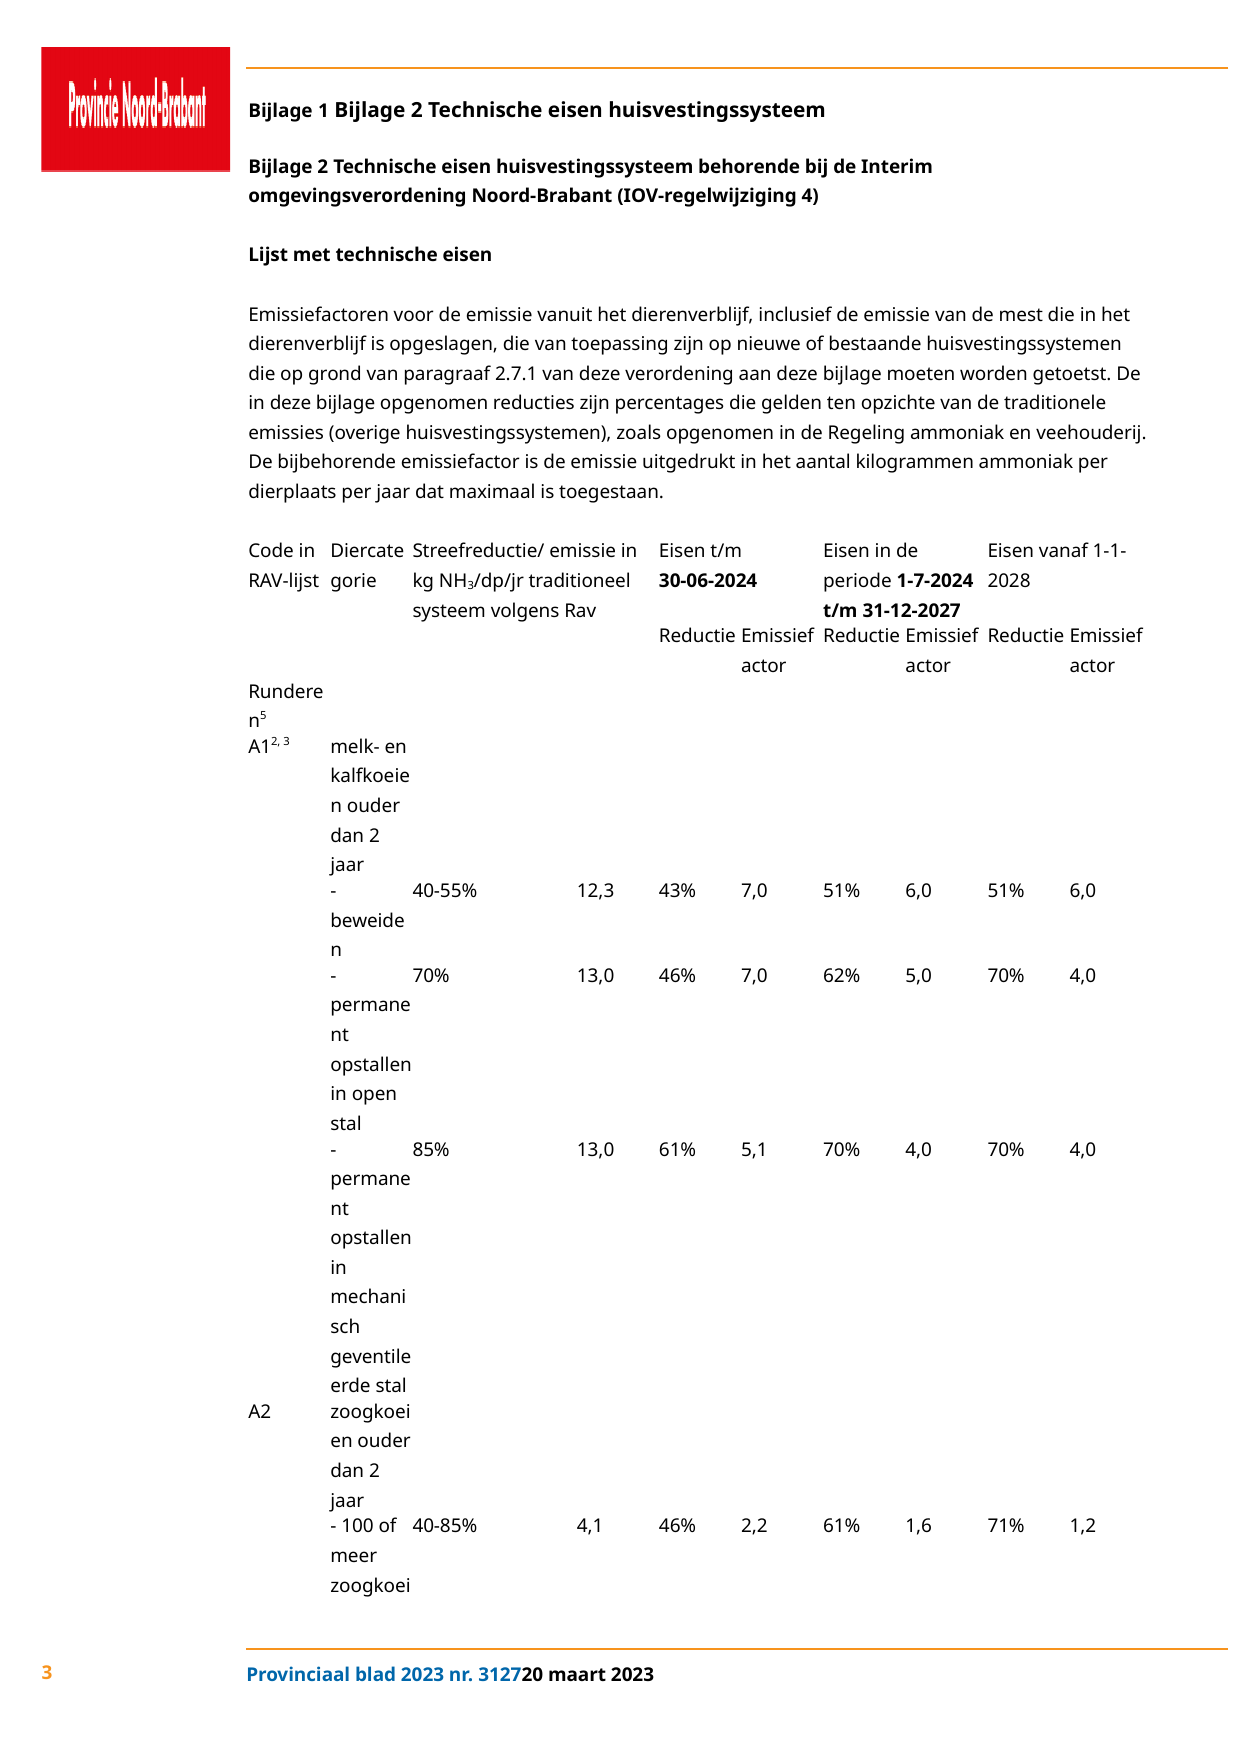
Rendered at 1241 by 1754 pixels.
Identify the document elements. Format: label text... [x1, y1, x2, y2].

table_cell [987, 733, 1069, 877]
table_cell -permanent opstallen in open stal [330, 962, 412, 1136]
table_cell [577, 733, 659, 877]
table_cell [248, 1136, 330, 1398]
table_cell 61% [823, 1513, 905, 1597]
table_cell Reductie [987, 623, 1069, 678]
table_cell melk- en kalfkoeien ouder dan 2 jaar [330, 733, 412, 877]
table_cell 70% [987, 1136, 1069, 1398]
table_header Code in RAV-lijst [248, 538, 330, 622]
table_cell 5,0 [905, 962, 987, 1136]
table_cell Reductie [659, 623, 741, 678]
table_cell 46% [659, 1513, 741, 1597]
table_cell [412, 1398, 577, 1513]
table_cell [905, 1398, 987, 1513]
table_cell 61% [659, 1136, 741, 1398]
table_cell 1,2 [1069, 1513, 1152, 1597]
table_cell 40-85% [412, 1513, 577, 1597]
picture [41, 47, 231, 172]
table_cell 4,1 [577, 1513, 659, 1597]
table_header Diercategorie [330, 538, 412, 622]
table_cell [823, 1398, 905, 1513]
table_cell A2 [248, 1398, 330, 1513]
table_cell [248, 962, 330, 1136]
table_cell 70% [823, 1136, 905, 1398]
table_cell [659, 678, 741, 733]
table_cell 43% [659, 877, 741, 962]
table_cell 70% [987, 962, 1069, 1136]
table_cell Runderen5 [248, 678, 330, 733]
table_cell [741, 678, 823, 733]
table_header Eisen t/m 30-06-2024 [659, 538, 823, 622]
text Bijlage 2 Technische eisen huisvestingssysteem behorende bij de Interim omgevingsverordening Noord-Brabant (IOV-regelwijziging 4) [248, 153, 1152, 208]
text Lijst met technische eisen [248, 242, 1152, 267]
table_cell 5,1 [741, 1136, 823, 1398]
table_cell [412, 678, 659, 733]
table_cell [659, 1398, 741, 1513]
table_cell [330, 678, 412, 733]
table_cell [659, 733, 741, 877]
table_cell [741, 1398, 823, 1513]
table_cell 71% [987, 1513, 1069, 1597]
table_cell 13,0 [577, 1136, 659, 1398]
table_header Eisen in de periode 1-7-2024 t/m 31-12-2027 [823, 538, 987, 622]
table_cell A12, 3 [248, 733, 330, 877]
table_cell -permanent opstallen in mechanisch geventileerde stal [330, 1136, 412, 1398]
table_cell - 100 of meer zoogkoei [330, 1513, 412, 1597]
table_cell [412, 733, 577, 877]
table_cell 51% [823, 877, 905, 962]
table_cell 62% [823, 962, 905, 1136]
table_header Eisen vanaf 1-1-2028 [987, 538, 1152, 622]
table_cell [905, 678, 987, 733]
table_cell zoogkoeien ouder dan 2 jaar [330, 1398, 412, 1513]
table_cell [248, 623, 330, 678]
table_cell 12,3 [577, 877, 659, 962]
table_cell 85% [412, 1136, 577, 1398]
table_cell [1069, 1398, 1152, 1513]
text Bijlage 1 Bijlage 2 Technische eisen huisvestingssysteem [248, 95, 1152, 123]
table_cell 70% [412, 962, 577, 1136]
table_cell 6,0 [1069, 877, 1152, 962]
table_cell 13,0 [577, 962, 659, 1136]
table_cell Reductie [823, 623, 905, 678]
table_cell Emissiefactor [741, 623, 823, 678]
table_cell 2,2 [741, 1513, 823, 1597]
table_cell [330, 623, 412, 678]
table_cell 4,0 [1069, 1136, 1152, 1398]
table_cell 46% [659, 962, 741, 1136]
table_cell [248, 877, 330, 962]
table_cell Emissiefactor [905, 623, 987, 678]
table_cell 1,6 [905, 1513, 987, 1597]
table_cell [1069, 733, 1152, 877]
table_cell [823, 678, 905, 733]
table_cell -beweiden [330, 877, 412, 962]
table_cell 6,0 [905, 877, 987, 962]
table_cell 7,0 [741, 962, 823, 1136]
table_cell [248, 1513, 330, 1597]
table_header Streefreductie/ emissie in kg NH3/dp/jr traditioneel systeem volgens Rav [412, 538, 659, 622]
text Emissiefactoren voor de emissie vanuit het dierenverblijf, inclusief de emissie van de mest die in het dierenverblijf is opgeslagen, die van toepassing zijn op nieuwe of bestaande huisvestingssystemen die op grond van paragraaf 2.7.1 van deze verordening aan deze bijlage moeten worden getoetst. De in deze bijlage opgenomen reducties zijn percentages die gelden ten opzichte van de traditionele emissies (overige huisvestingssystemen), zoals opgenomen in de Regeling ammoniak en veehouderij. De bijbehorende emissiefactor is de emissie uitgedrukt in het aantal kilogrammen ammoniak per dierplaats per jaar dat maximaal is toegestaan. [248, 301, 1152, 504]
table_cell 40-55% [412, 877, 577, 962]
table_cell [412, 623, 659, 678]
table_cell [823, 733, 905, 877]
table_cell [741, 733, 823, 877]
table_cell Emissiefactor [1069, 623, 1152, 678]
table_cell [577, 1398, 659, 1513]
table_cell 4,0 [905, 1136, 987, 1398]
table_cell [987, 1398, 1069, 1513]
table_cell [905, 733, 987, 877]
table_cell [987, 678, 1069, 733]
table_cell 4,0 [1069, 962, 1152, 1136]
table_cell [1069, 678, 1152, 733]
table_cell 51% [987, 877, 1069, 962]
table_cell 7,0 [741, 877, 823, 962]
